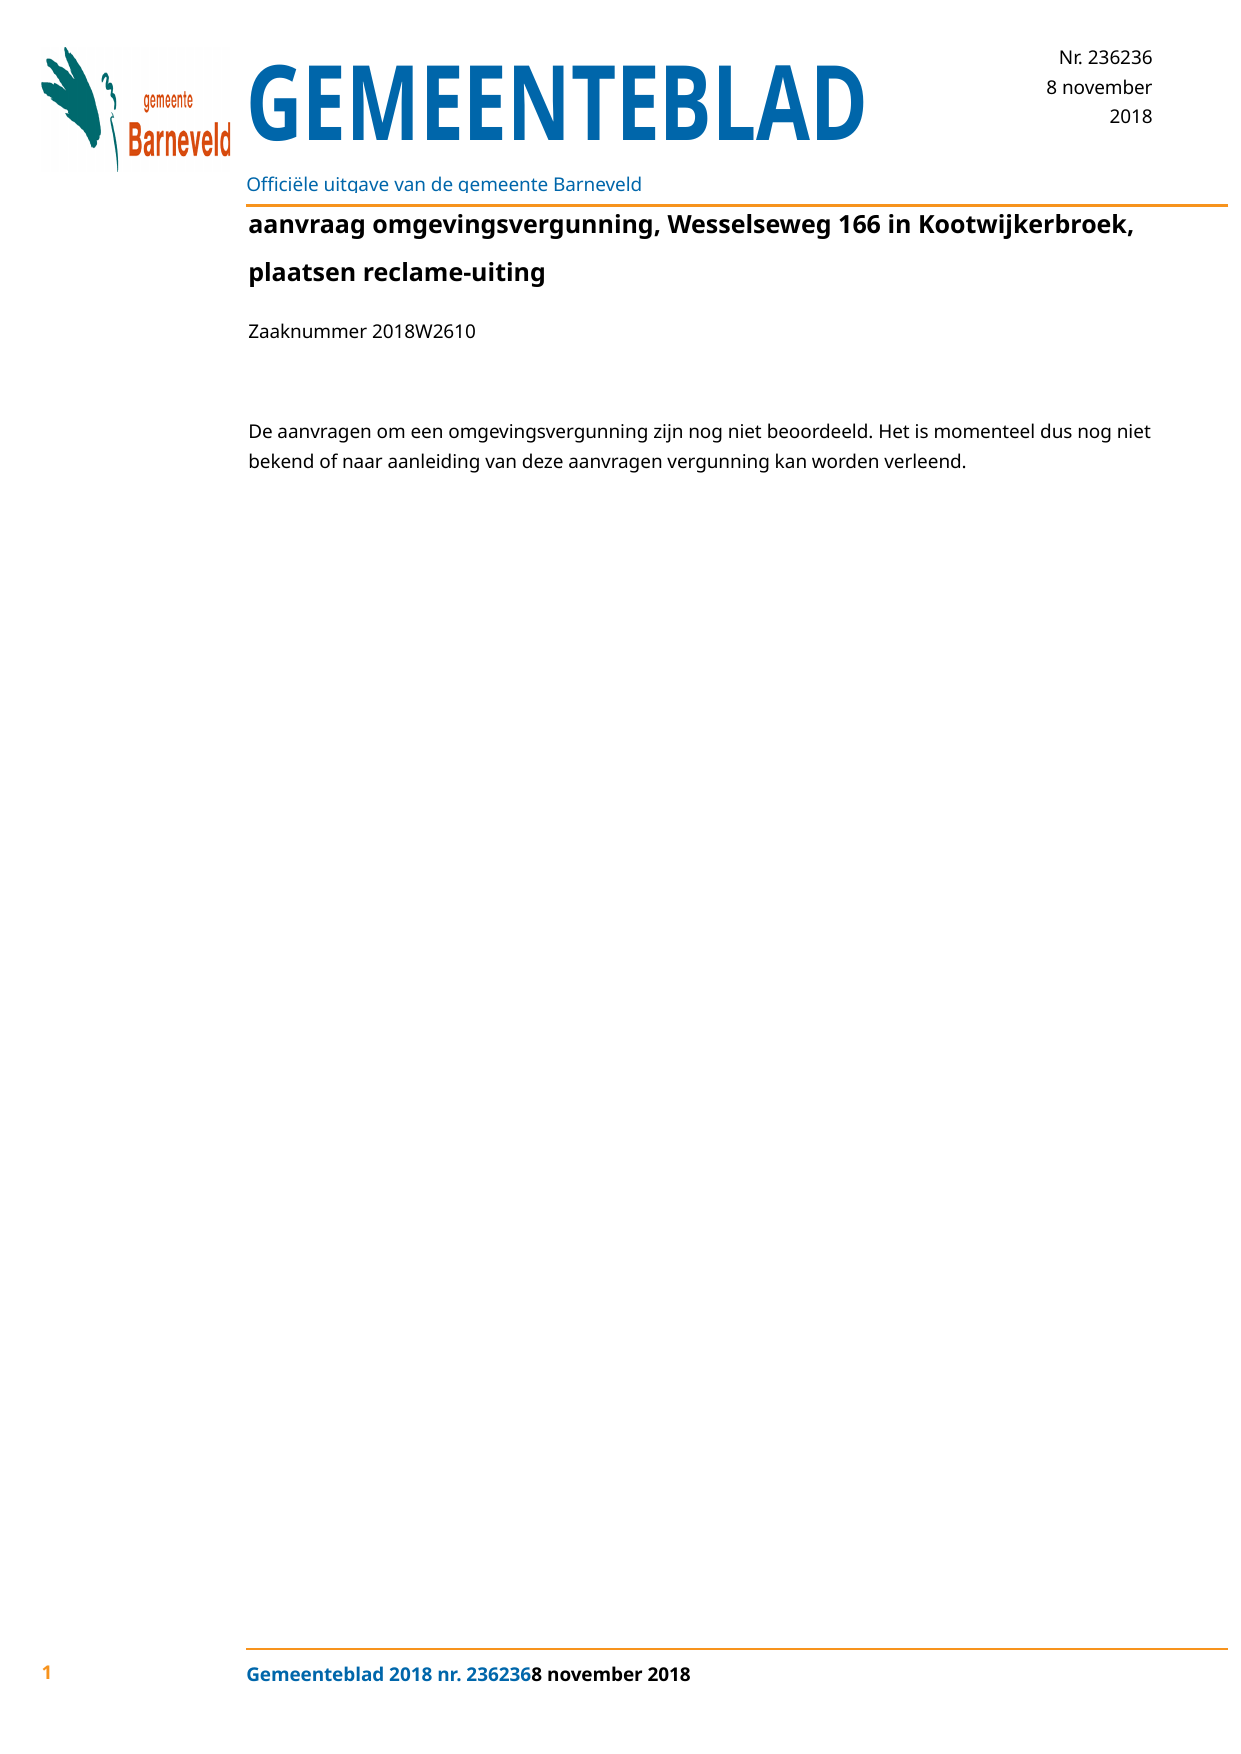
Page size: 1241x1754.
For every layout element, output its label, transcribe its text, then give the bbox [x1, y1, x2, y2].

picture [41, 47, 231, 172]
text aanvraag omgevingsvergunning, Wesselseweg 166 in Kootwijkerbroek, plaatsen reclame-uiting [248, 207, 1152, 288]
text De aanvragen om een omgevingsvergunning zijn nog niet beoordeeld. Het is momenteel dus nog niet bekend of naar aanleiding van deze aanvragen vergunning kan worden verleend. [248, 419, 1152, 474]
text Zaaknummer 2018W2610 [248, 318, 1152, 344]
